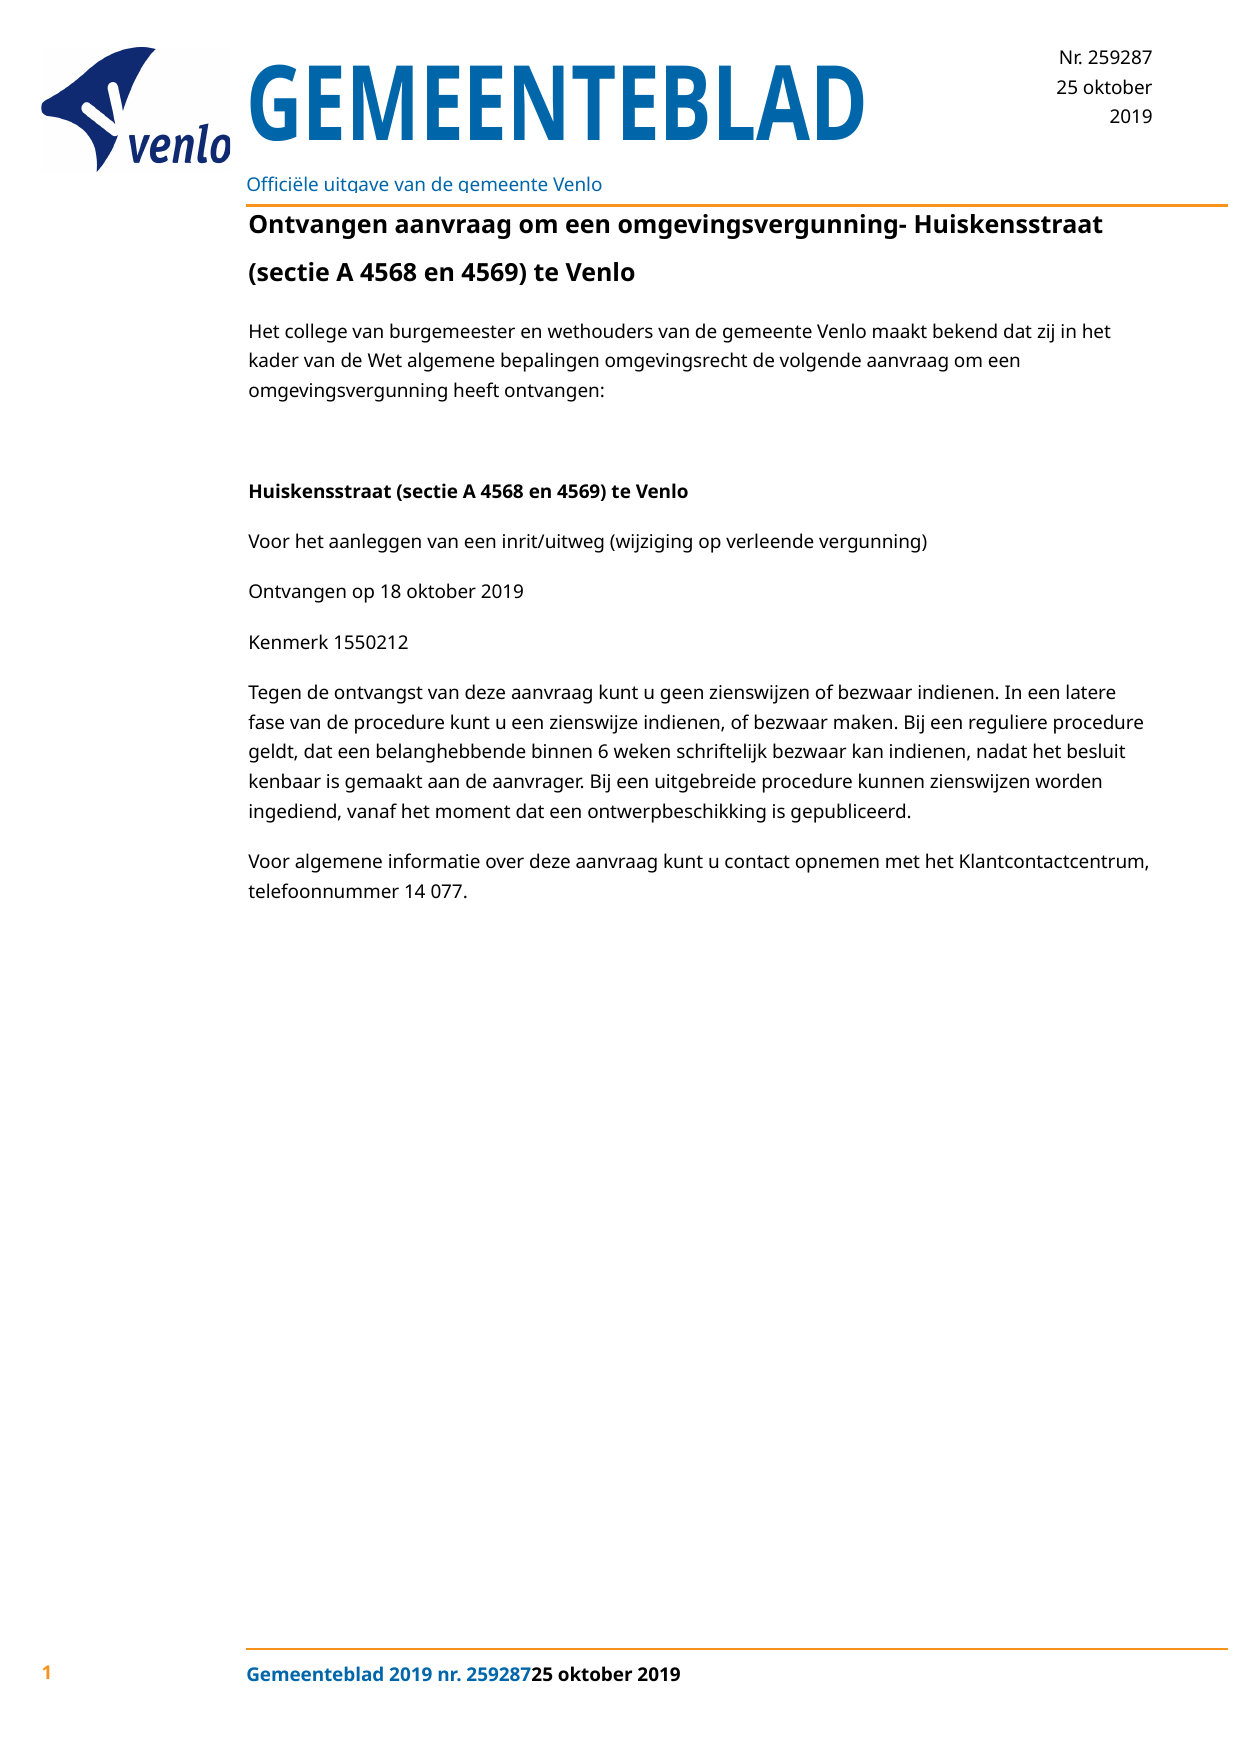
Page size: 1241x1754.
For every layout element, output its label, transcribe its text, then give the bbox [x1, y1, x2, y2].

text Tegen de ontvangst van deze aanvraag kunt u geen zienswijzen of bezwaar indienen. In een latere fase van de procedure kunt u een zienswijze indienen, of bezwaar maken. Bij een reguliere procedure geldt, dat een belanghebbende binnen 6 weken schriftelijk bezwaar kan indienen, nadat het besluit kenbaar is gemaakt aan de aanvrager. Bij een uitgebreide procedure kunnen zienswijzen worden ingediend, vanaf het moment dat een ontwerpbeschikking is gepubliceerd. [248, 679, 1152, 824]
text Kenmerk 1550212 [248, 629, 1152, 655]
picture [41, 47, 231, 172]
text Voor algemene informatie over deze aanvraag kunt u contact opnemen met het Klantcontactcentrum, telefoonnummer 14 077. [248, 848, 1152, 904]
text Ontvangen aanvraag om een omgevingsvergunning- Huiskensstraat (sectie A 4568 en 4569) te Venlo [248, 207, 1152, 288]
text Huiskensstraat (sectie A 4568 en 4569) te Venlo [248, 478, 1152, 504]
text Het college van burgemeester en wethouders van de gemeente Venlo maakt bekend dat zij in het kader van de Wet algemene bepalingen omgevingsrecht de volgende aanvraag om een omgevingsvergunning heeft ontvangen: [248, 318, 1152, 403]
text Voor het aanleggen van een inrit/uitweg (wijziging op verleende vergunning) [248, 528, 1152, 554]
text Ontvangen op 18 oktober 2019 [248, 579, 1152, 604]
